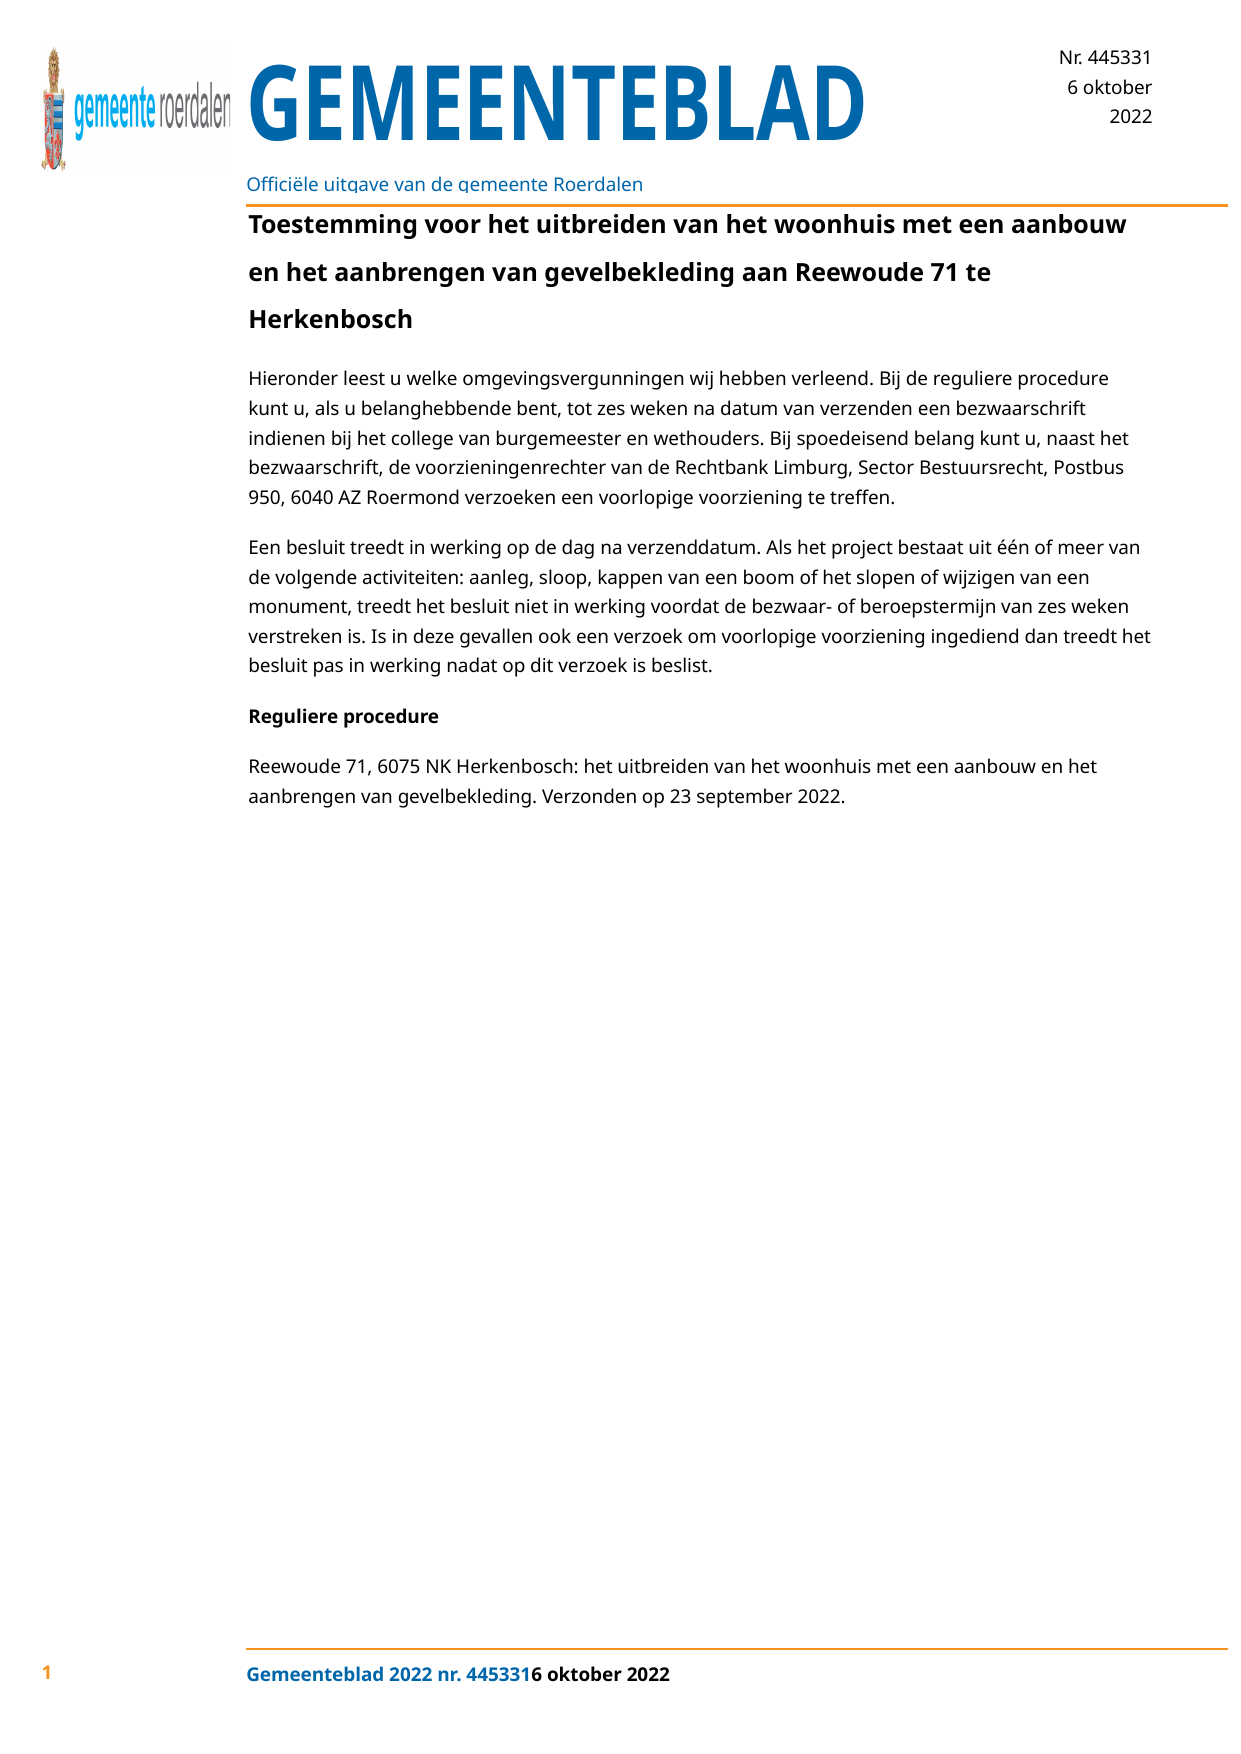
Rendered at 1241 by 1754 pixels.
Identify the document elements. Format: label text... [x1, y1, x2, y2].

picture [41, 47, 231, 172]
text Toestemming voor het uitbreiden van het woonhuis met een aanbouw en het aanbrengen van gevelbekleding aan Reewoude 71 te Herkenbosch [248, 207, 1152, 336]
text Reewoude 71, 6075 NK Herkenbosch: het uitbreiden van het woonhuis met een aanbouw en het aanbrengen van gevelbekleding. Verzonden op 23 september 2022. [248, 753, 1152, 809]
text Een besluit treedt in werking op de dag na verzenddatum. Als het project bestaat uit één of meer van de volgende activiteiten: aanleg, sloop, kappen van een boom of het slopen of wijzigen van een monument, treedt het besluit niet in werking voordat de bezwaar- of beroepstermijn van zes weken verstreken is. Is in deze gevallen ook een verzoek om voorlopige voorziening ingediend dan treedt het besluit pas in werking nadat op dit verzoek is beslist. [248, 534, 1152, 678]
text Reguliere procedure [248, 703, 1152, 729]
text Hieronder leest u welke omgevingsvergunningen wij hebben verleend. Bij de reguliere procedure kunt u, als u belanghebbende bent, tot zes weken na datum van verzenden een bezwaarschrift indienen bij het college van burgemeester en wethouders. Bij spoedeisend belang kunt u, naast het bezwaarschrift, de voorzieningenrechter van de Rechtbank Limburg, Sector Bestuursrecht, Postbus 950, 6040 AZ Roermond verzoeken een voorlopige voorziening te treffen. [248, 366, 1152, 509]
